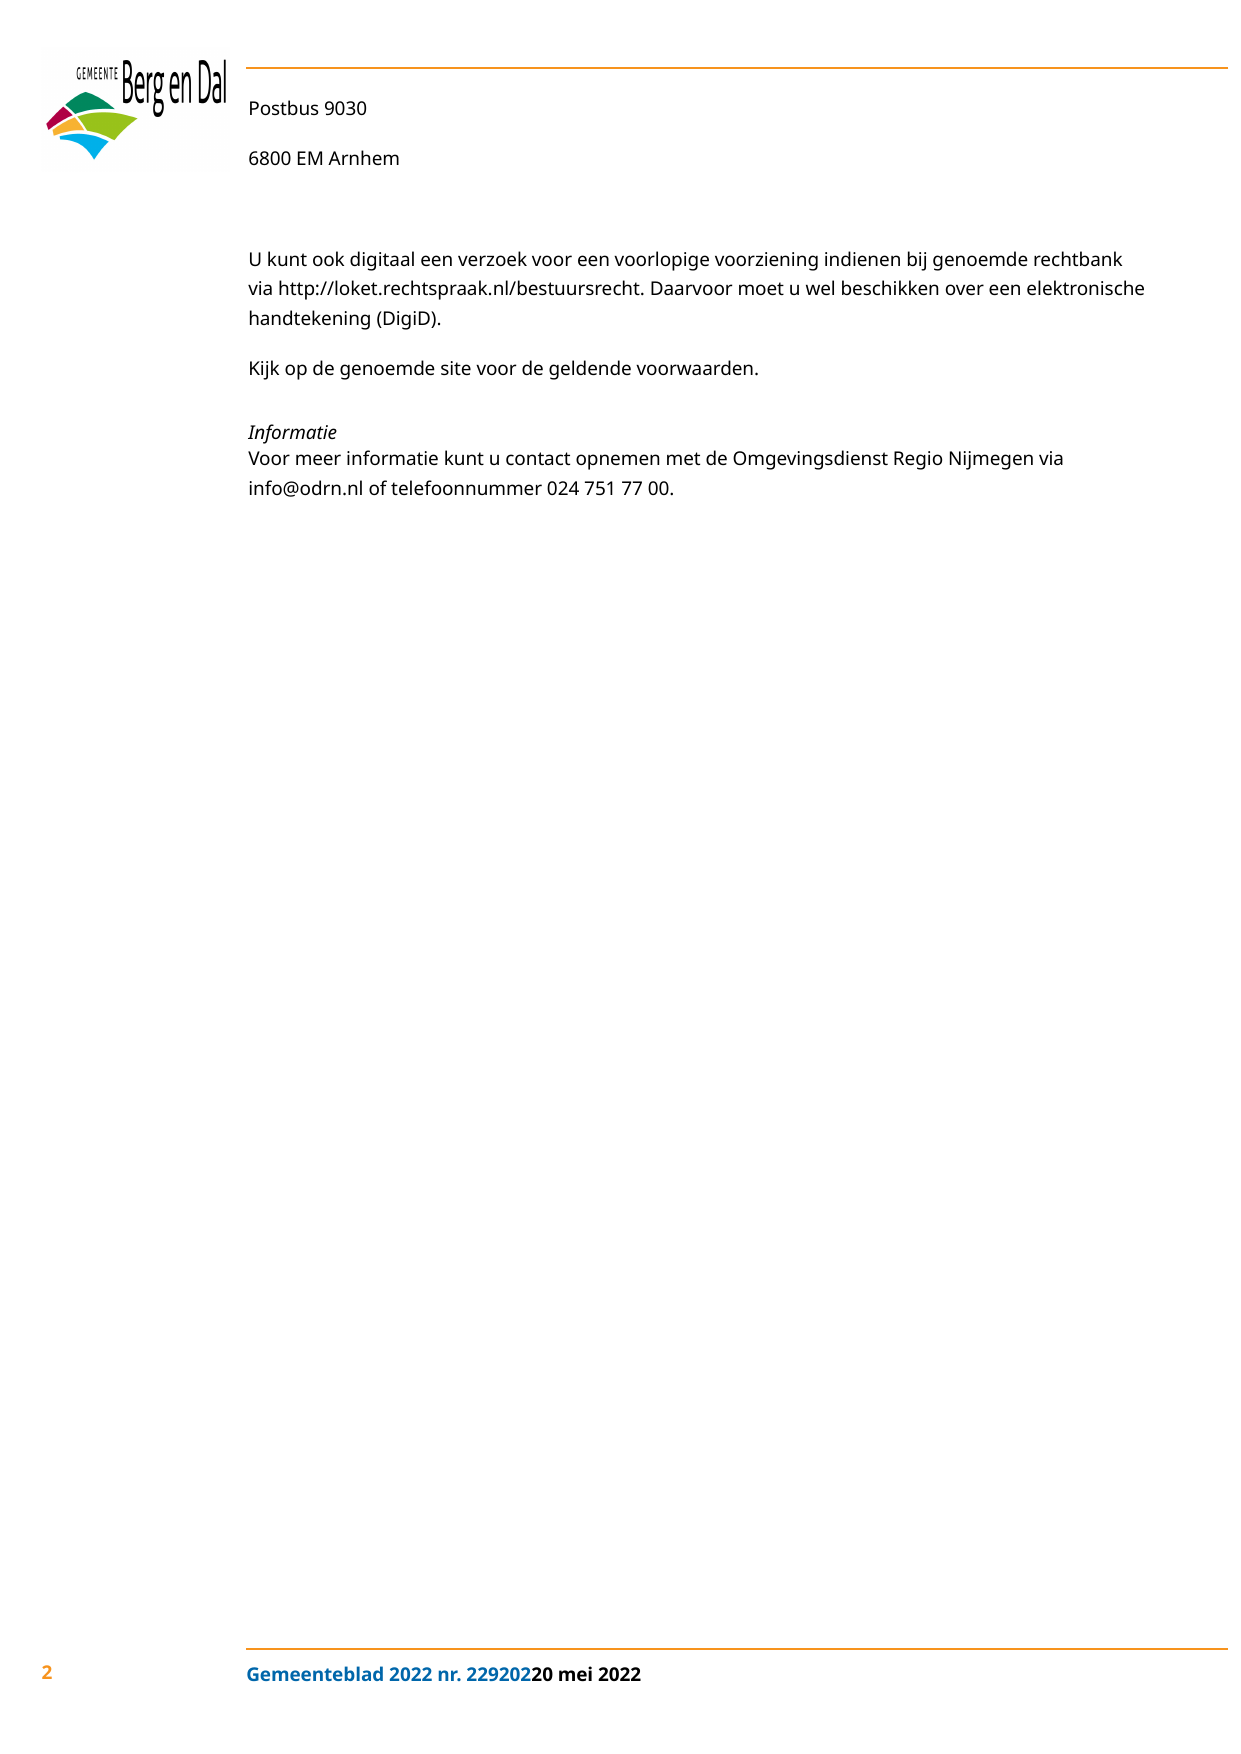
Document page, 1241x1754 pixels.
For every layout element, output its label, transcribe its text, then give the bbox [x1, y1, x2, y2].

text 6800 EM Arnhem [248, 145, 1152, 171]
text Postbus 9030 [248, 95, 1152, 121]
text Kijk op de genoemde site voor de geldende voorwaarden. [248, 356, 1152, 381]
text Informatie [248, 419, 1152, 445]
text U kunt ook digitaal een verzoek voor een voorlopige voorziening indienen bij genoemde rechtbank via http://loket.rechtspraak.nl/bestuursrecht. Daarvoor moet u wel beschikken over een elektronische handtekening (DigiD). [248, 246, 1152, 331]
picture [41, 47, 231, 172]
text Voor meer informatie kunt u contact opnemen met de Omgevingsdienst Regio Nijmegen via info@odrn.nl of telefoonnummer 024 751 77 00. [248, 445, 1152, 501]
